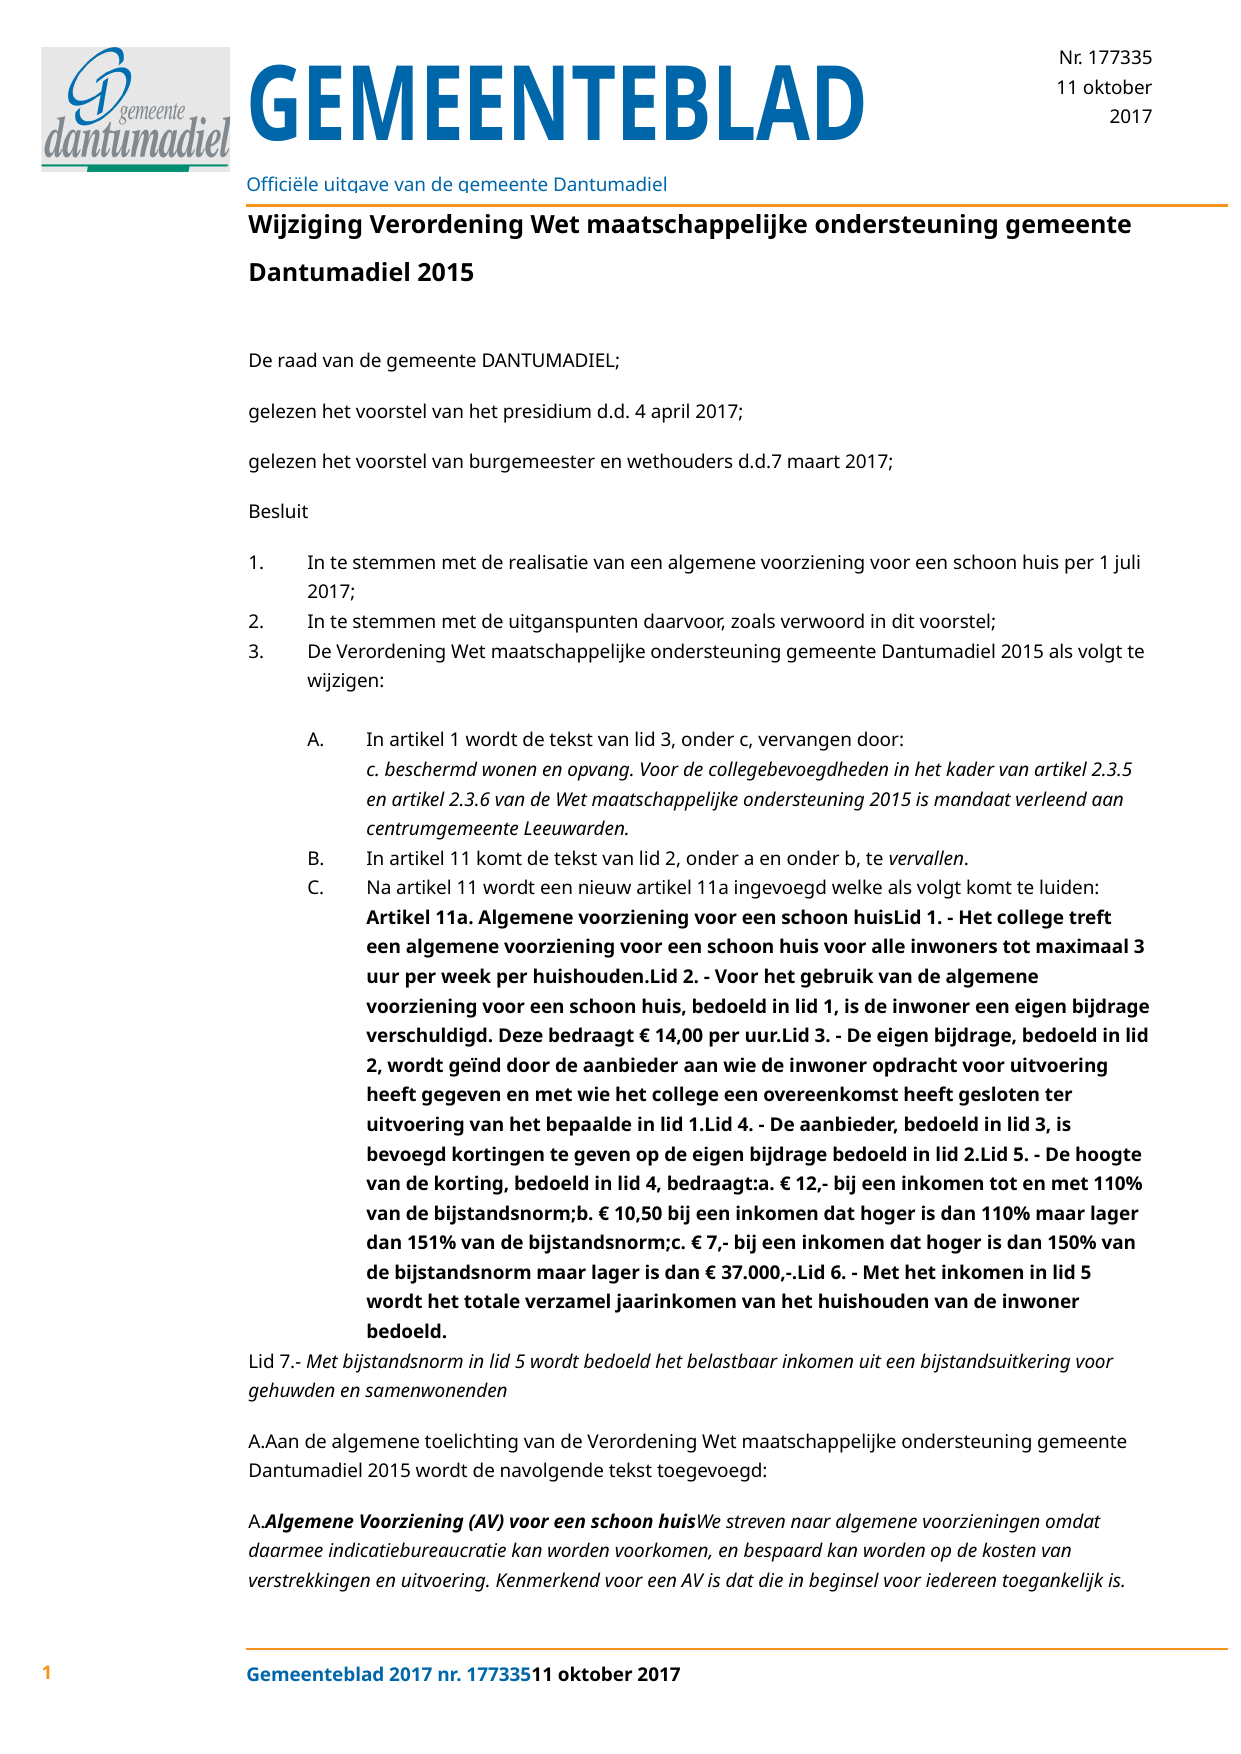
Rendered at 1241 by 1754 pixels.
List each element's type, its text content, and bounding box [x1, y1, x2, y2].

list In te stemmen met de uitganspunten daarvoor, zoals verwoord in dit voorstel; [248, 608, 1152, 634]
list In artikel 11 komt de tekst van lid 2, onder a en onder b, te vervallen. [307, 845, 1152, 871]
list In artikel 1 wordt de tekst van lid 3, onder c, vervangen door: [307, 727, 1152, 752]
text Lid 7.- Met bijstandsnorm in lid 5 wordt bedoeld het belastbaar inkomen uit een bijstandsuitkering voor gehuwden en samenwonenden [248, 1348, 1152, 1403]
list Na artikel 11 wordt een nieuw artikel 11a ingevoegd welke als volgt komt te luiden: [307, 874, 1152, 900]
list In te stemmen met de realisatie van een algemene voorziening voor een schoon huis per 1 juli 2017; [248, 549, 1152, 604]
picture [41, 47, 231, 172]
list Artikel 11a. Algemene voorziening voor een schoon huisLid 1. - Het college treft een algemene voorziening voor een schoon huis voor alle inwoners tot maximaal 3 uur per week per huishouden.Lid 2. - Voor het gebruik van de algemene voorziening voor een schoon huis, bedoeld in lid 1, is de inwoner een eigen bijdrage verschuldigd. Deze bedraagt € 14,00 per uur.Lid 3. - De eigen bijdrage, bedoeld in lid 2, wordt geïnd door de aanbieder aan wie de inwoner opdracht voor uitvoering heeft gegeven en met wie het college een overeenkomst heeft gesloten ter uitvoering van het bepaalde in lid 1.Lid 4. - De aanbieder, bedoeld in lid 3, is bevoegd kortingen te geven op de eigen bijdrage bedoeld in lid 2.Lid 5. - De hoogte van de korting, bedoeld in lid 4, bedraagt:a. € 12,- bij een inkomen tot en met 110% van de bijstandsnorm;b. € 10,50 bij een inkomen dat hoger is dan 110% maar lager dan 151% van de bijstandsnorm;c. € 7,- bij een inkomen dat hoger is dan 150% van de bijstandsnorm maar lager is dan € 37.000,-.Lid 6. - Met het inkomen in lid 5 wordt het totale verzamel jaarinkomen van het huishouden van de inwoner bedoeld. [307, 904, 1152, 1344]
text Wijziging Verordening Wet maatschappelijke ondersteuning gemeente Dantumadiel 2015 [248, 207, 1152, 288]
text Besluit [248, 499, 1152, 524]
text A.Aan de algemene toelichting van de Verordening Wet maatschappelijke ondersteuning gemeente Dantumadiel 2015 wordt de navolgende tekst toegevoegd: [248, 1428, 1152, 1483]
text gelezen het voorstel van burgemeester en wethouders d.d.7 maart 2017; [248, 448, 1152, 474]
text De raad van de gemeente DANTUMADIEL; [248, 347, 1152, 373]
list De Verordening Wet maatschappelijke ondersteuning gemeente Dantumadiel 2015 als volgt te wijzigen: [248, 638, 1152, 693]
list c. beschermd wonen en opvang. Voor de collegebevoegdheden in het kader van artikel 2.3.5 en artikel 2.3.6 van de Wet maatschappelijke ondersteuning 2015 is mandaat verleend aan centrumgemeente Leeuwarden. [307, 756, 1152, 841]
text gelezen het voorstel van het presidium d.d. 4 april 2017; [248, 398, 1152, 424]
text A.Algemene Voorziening (AV) voor een schoon huisWe streven naar algemene voorzieningen omdat daarmee indicatiebureaucratie kan worden voorkomen, en bespaard kan worden op de kosten van verstrekkingen en uitvoering. Kenmerkend voor een AV is dat die in beginsel voor iedereen toegankelijk is. [248, 1508, 1152, 1593]
